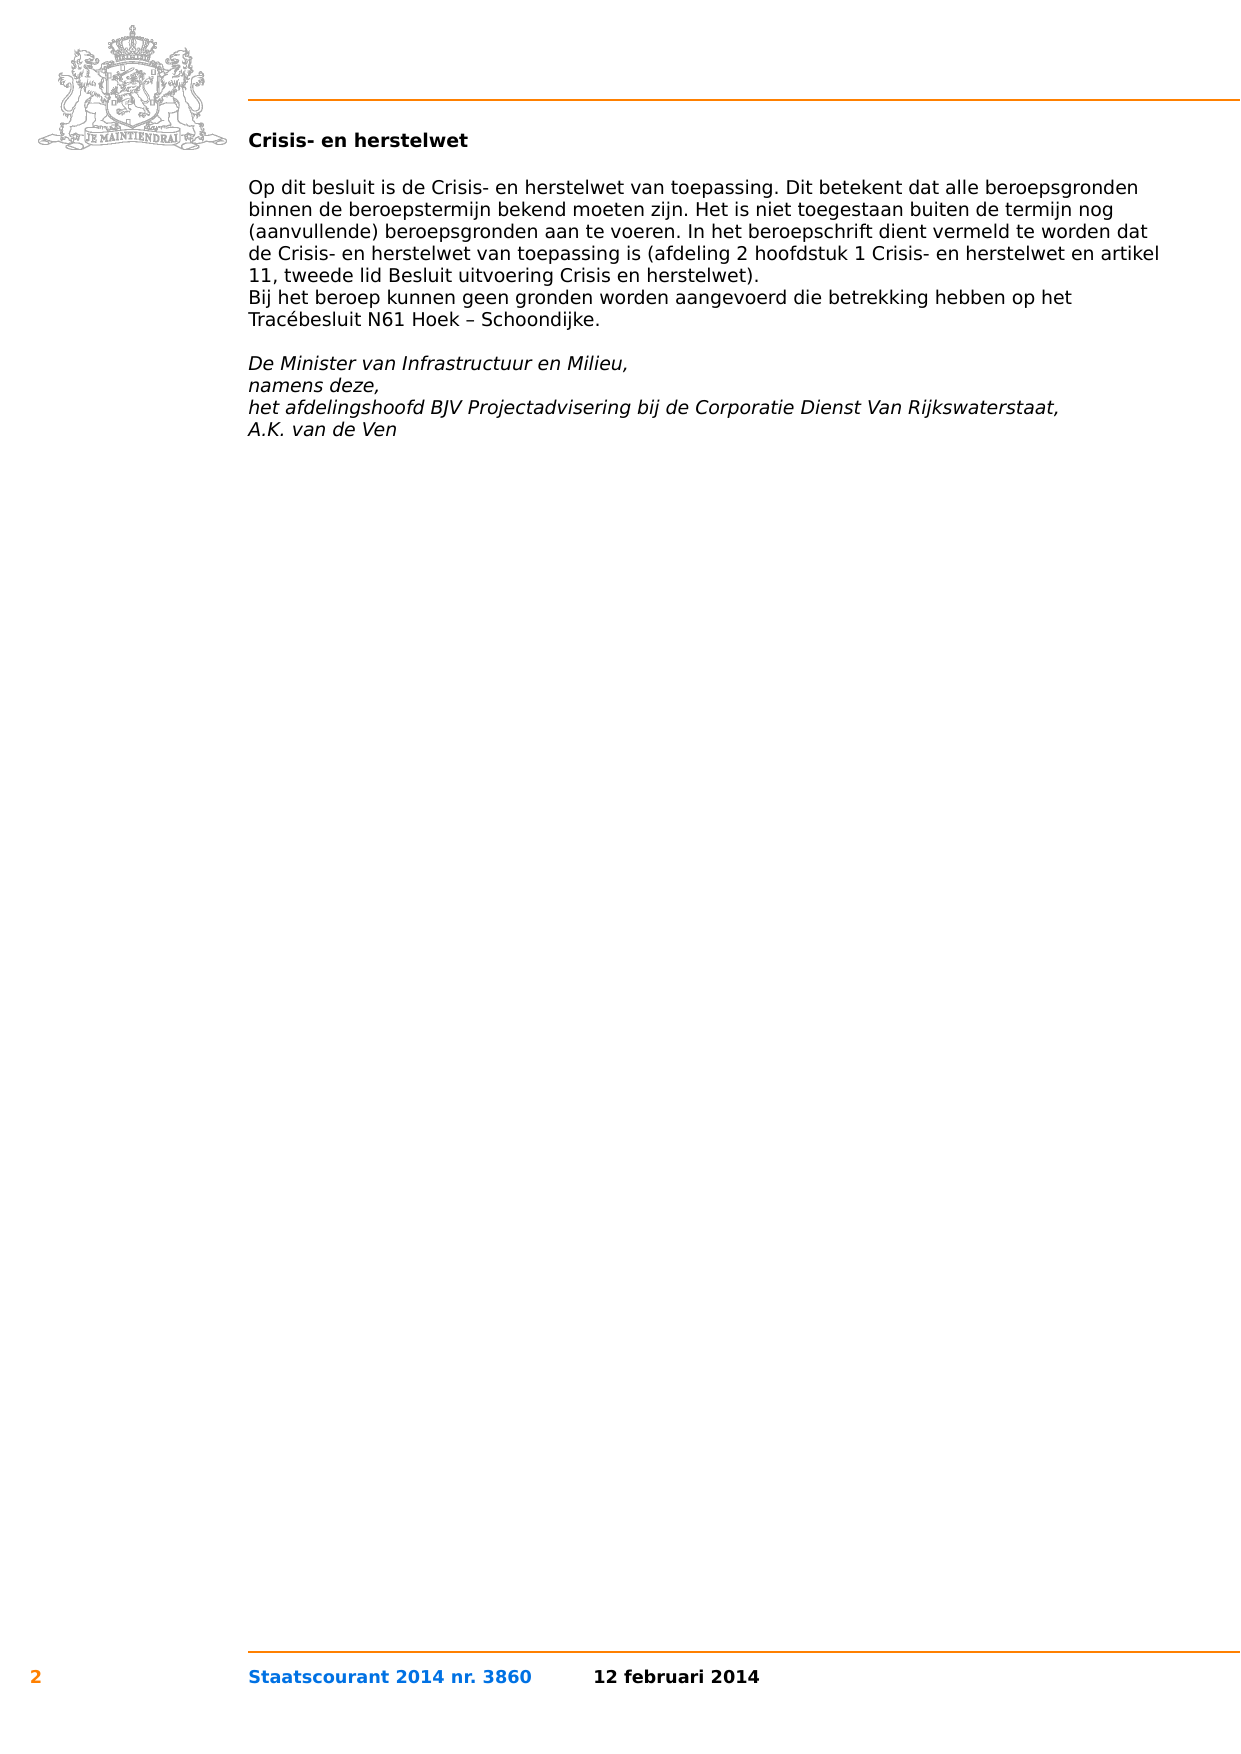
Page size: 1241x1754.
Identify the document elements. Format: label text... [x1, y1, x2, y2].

subtitle Crisis- en herstelwet [248, 130, 1163, 152]
picture [38, 25, 227, 150]
text De Minister van Infrastructuur en Milieu, namens deze, het afdelingshoofd BJV Projectadvisering bij de Corporatie Dienst Van Rijkswaterstaat, A.K. van de Ven [248, 353, 1163, 441]
text Bij het beroep kunnen geen gronden worden aangevoerd die betrekking hebben op het Tracébesluit N61 Hoek – Schoondijke. [248, 287, 1163, 331]
text Op dit besluit is de Crisis- en herstelwet van toepassing. Dit betekent dat alle beroepsgronden binnen de beroepstermijn bekend moeten zijn. Het is niet toegestaan buiten de termijn nog (aanvullende) beroepsgronden aan te voeren. In het beroepschrift dient vermeld te worden dat de Crisis- en herstelwet van toepassing is (afdeling 2 hoofdstuk 1 Crisis- en herstelwet en artikel 11, tweede lid Besluit uitvoering Crisis en herstelwet). [248, 177, 1163, 287]
